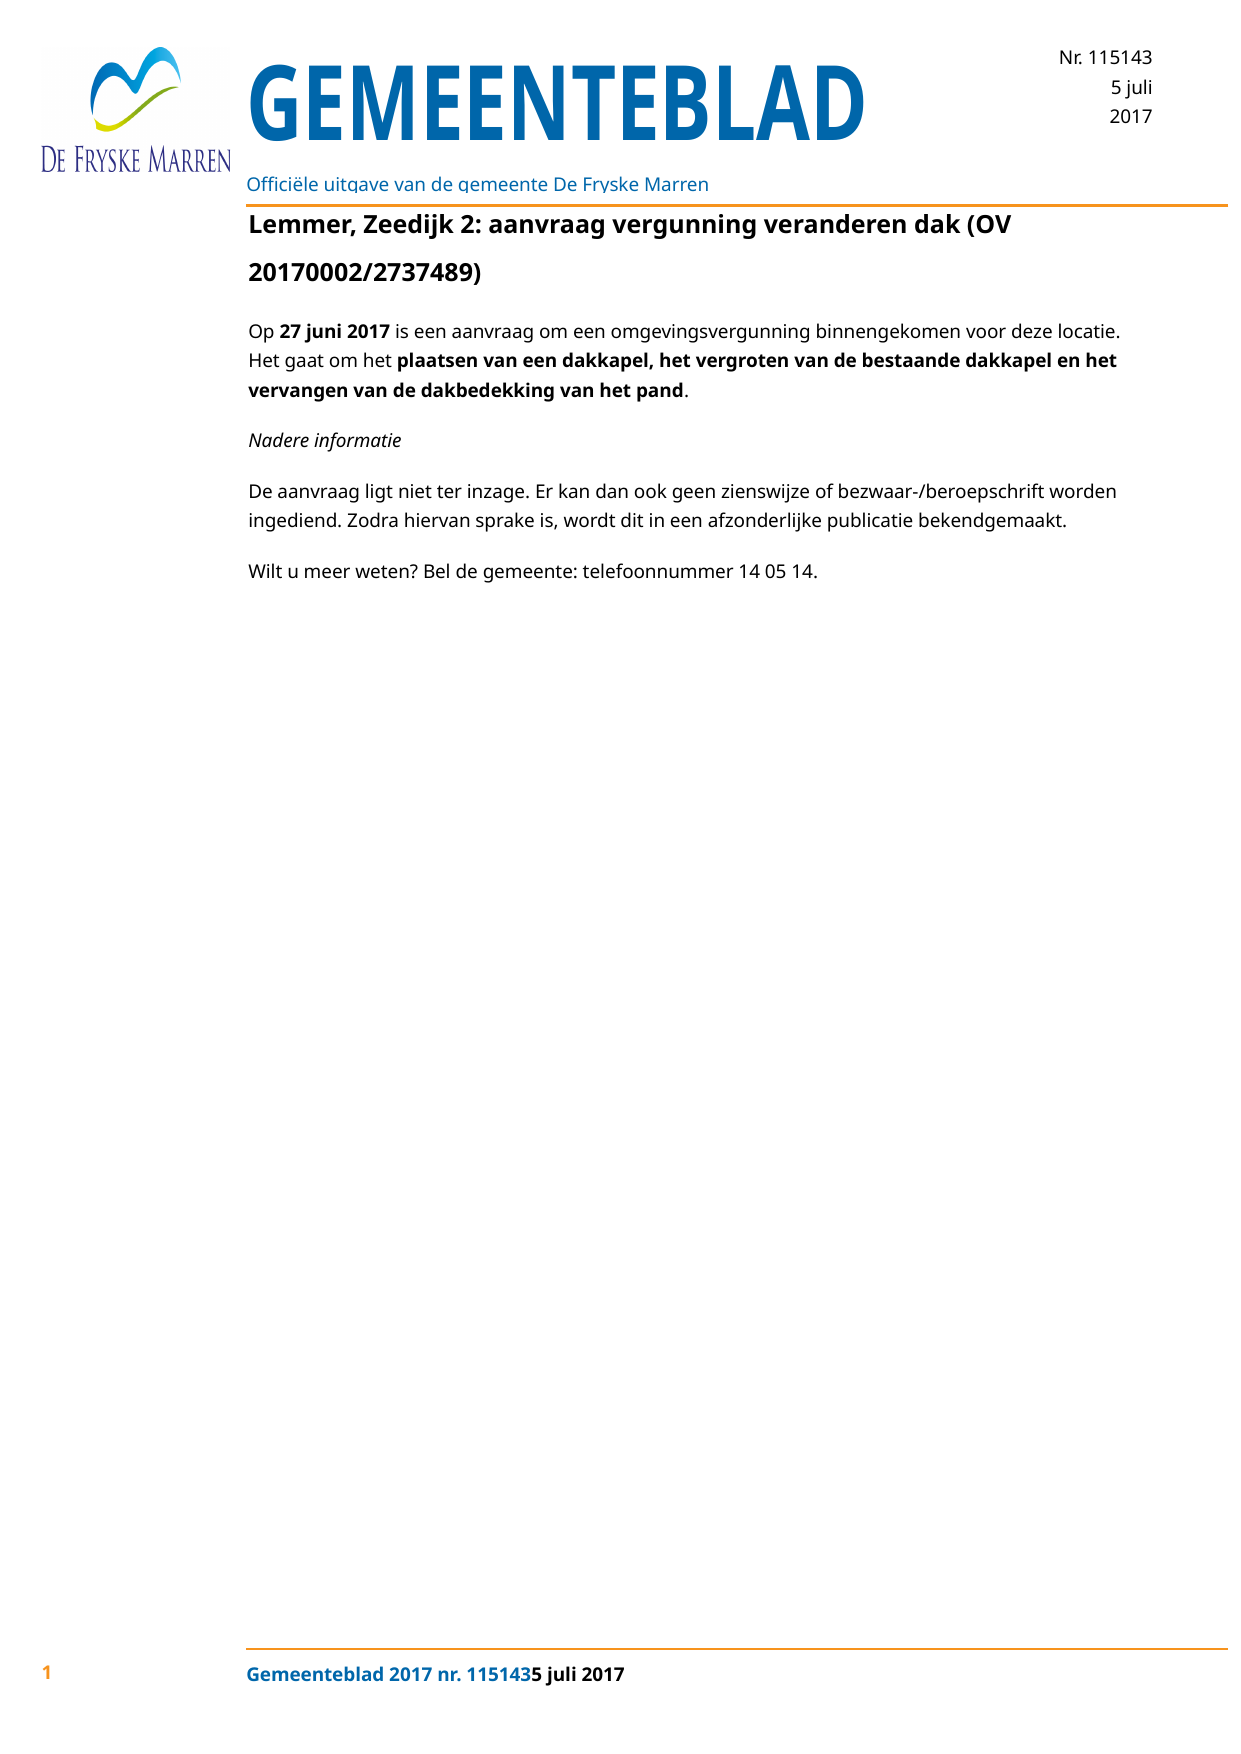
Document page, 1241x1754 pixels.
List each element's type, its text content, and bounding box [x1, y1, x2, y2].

text Wilt u meer weten? Bel de gemeente: telefoonnummer 14 05 14. [248, 558, 1152, 584]
picture [41, 47, 231, 172]
text Lemmer, Zeedijk 2: aanvraag vergunning veranderen dak (OV 20170002/2737489) [248, 207, 1152, 288]
text Op 27 juni 2017 is een aanvraag om een omgevingsvergunning binnengekomen voor deze locatie. Het gaat om het plaatsen van een dakkapel, het vergroten van de bestaande dakkapel en het vervangen van de dakbedekking van het pand. [248, 318, 1152, 403]
text De aanvraag ligt niet ter inzage. Er kan dan ook geen zienswijze of bezwaar-/beroepschrift worden ingediend. Zodra hiervan sprake is, wordt dit in een afzonderlijke publicatie bekendgemaakt. [248, 478, 1152, 533]
text Nadere informatie [248, 427, 1152, 453]
